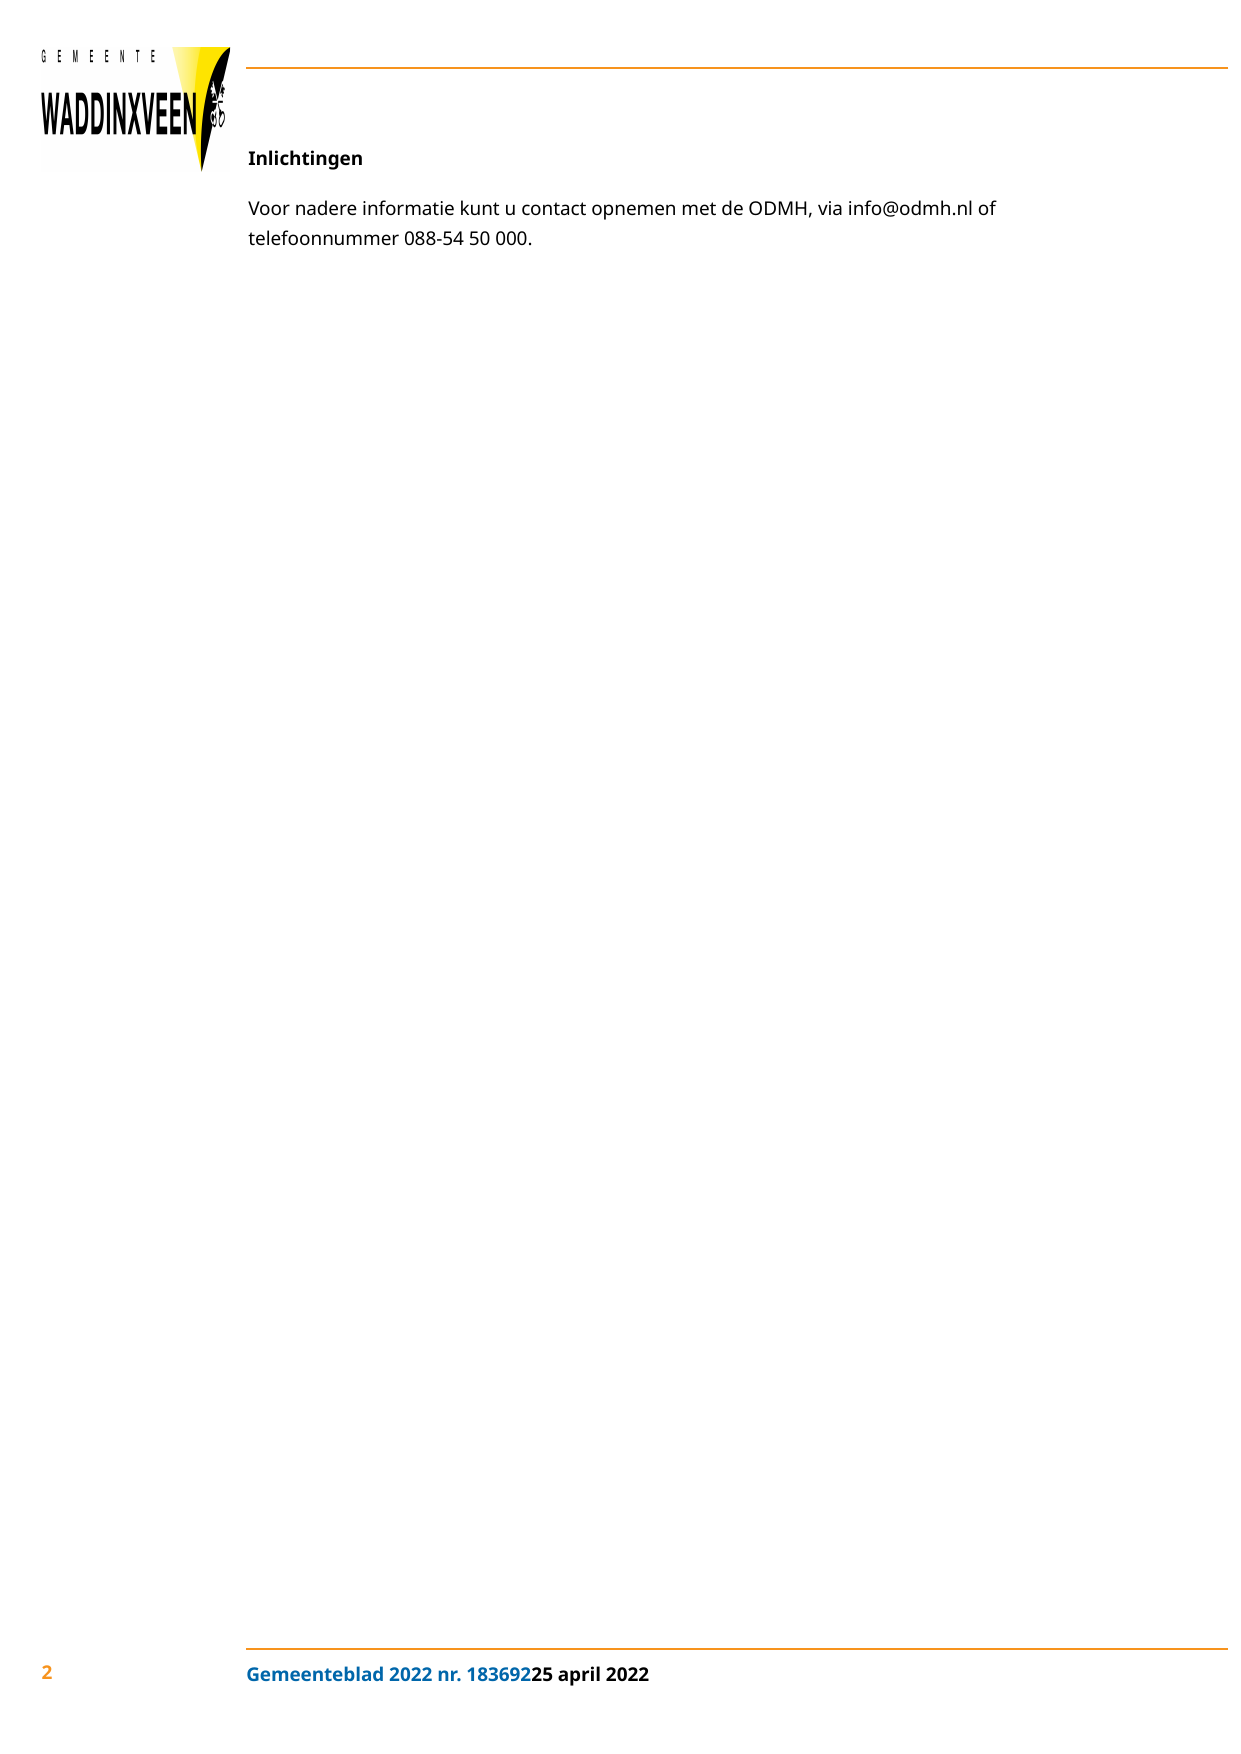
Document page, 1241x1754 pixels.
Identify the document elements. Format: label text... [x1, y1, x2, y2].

text Inlichtingen [248, 145, 1152, 171]
text Voor nadere informatie kunt u contact opnemen met de ODMH, via info@odmh.nl of telefoonnummer 088-54 50 000. [248, 196, 1152, 251]
picture [41, 47, 231, 172]
